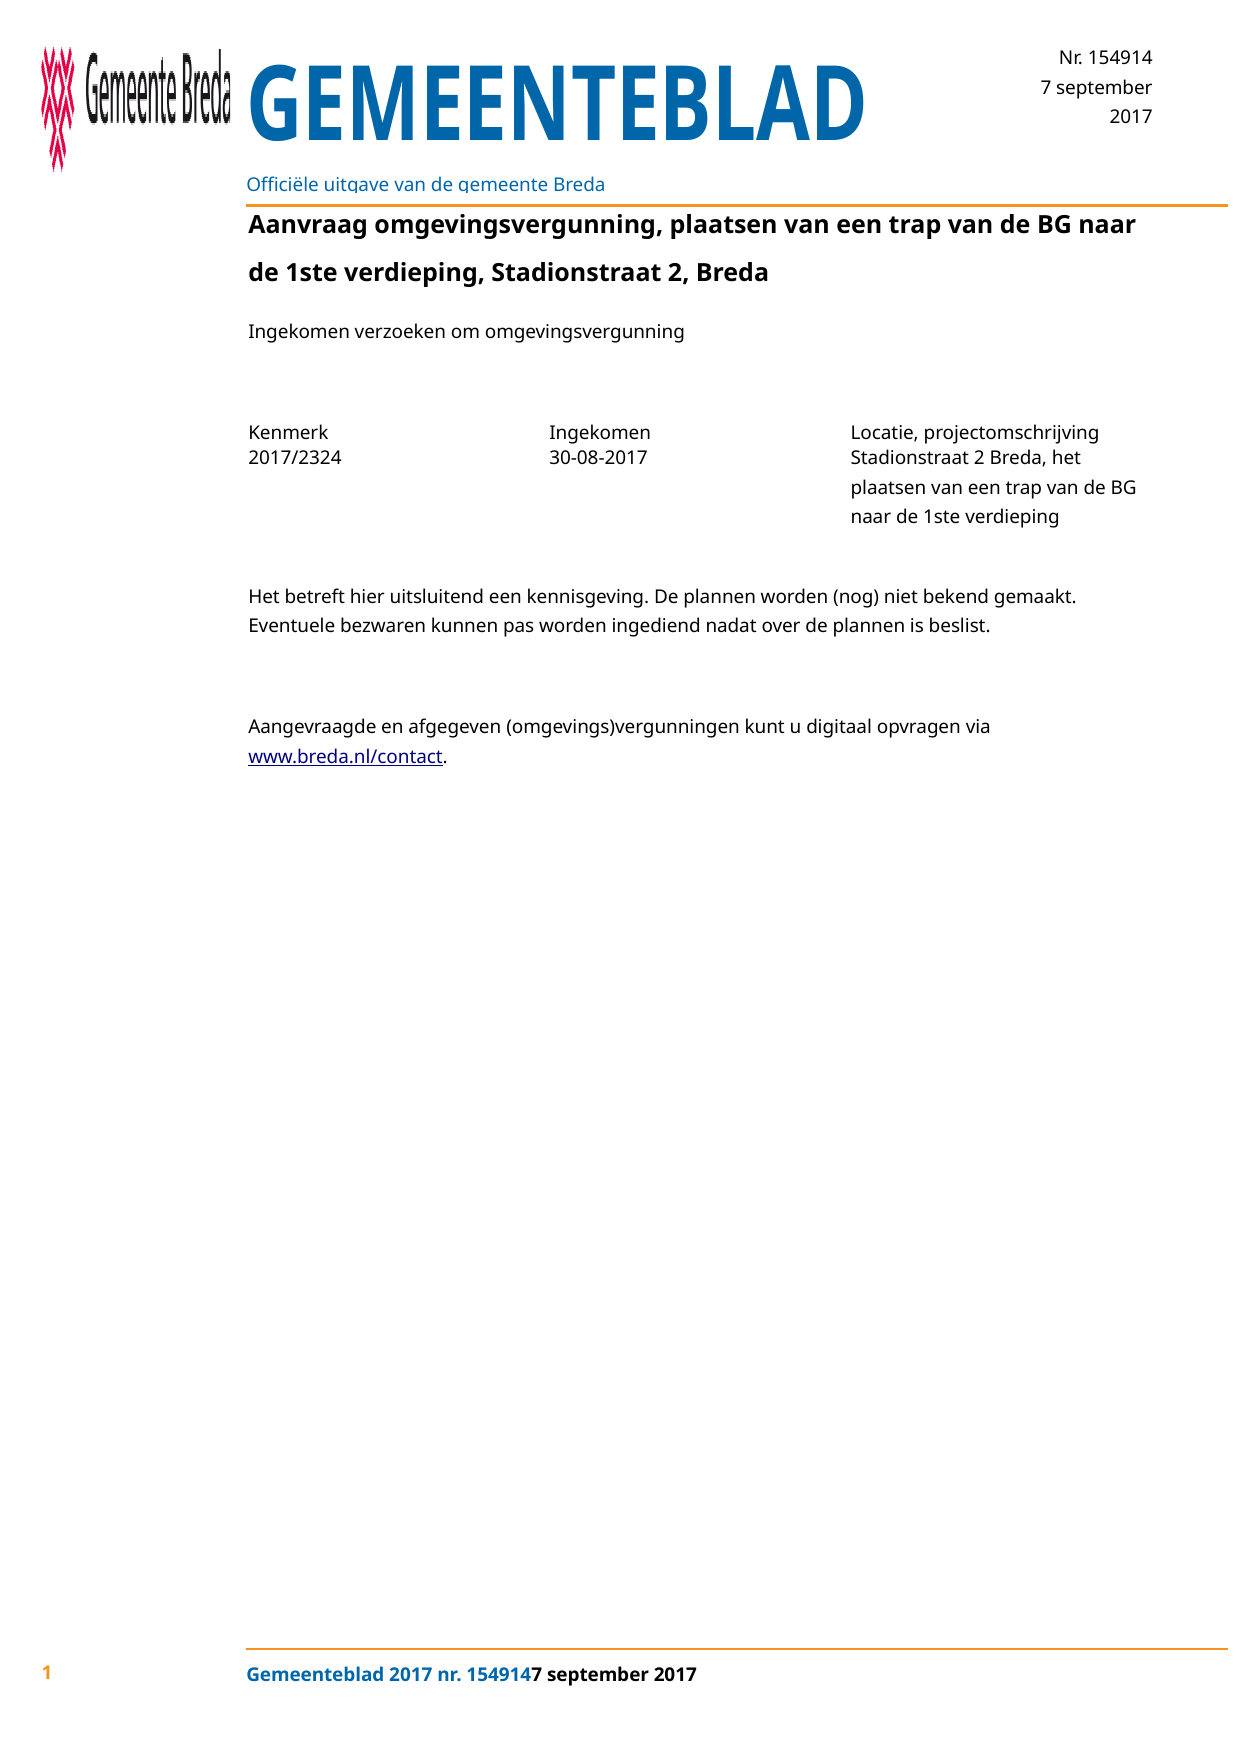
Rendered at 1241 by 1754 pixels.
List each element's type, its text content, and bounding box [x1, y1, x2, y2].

table_header Ingekomen [549, 419, 850, 444]
table_cell Stadionstraat 2 Breda, het plaatsen van een trap van de BG naar de 1ste verdieping [850, 445, 1152, 529]
table_cell 2017/2324 [248, 445, 549, 529]
table_header Locatie, projectomschrijving [850, 419, 1152, 444]
text Ingekomen verzoeken om omgevingsvergunning [248, 318, 1152, 344]
table_cell 30-08-2017 [549, 445, 850, 529]
picture [41, 47, 231, 172]
text Aangevraagde en afgegeven (omgevings)vergunningen kunt u digitaal opvragen via www.breda.nl/contact. [248, 713, 1152, 769]
table_header Kenmerk [248, 419, 549, 444]
text Aanvraag omgevingsvergunning, plaatsen van een trap van de BG naar de 1ste verdieping, Stadionstraat 2, Breda [248, 207, 1152, 288]
text Het betreft hier uitsluitend een kennisgeving. De plannen worden (nog) niet bekend gemaakt. Eventuele bezwaren kunnen pas worden ingediend nadat over de plannen is beslist. [248, 583, 1152, 638]
